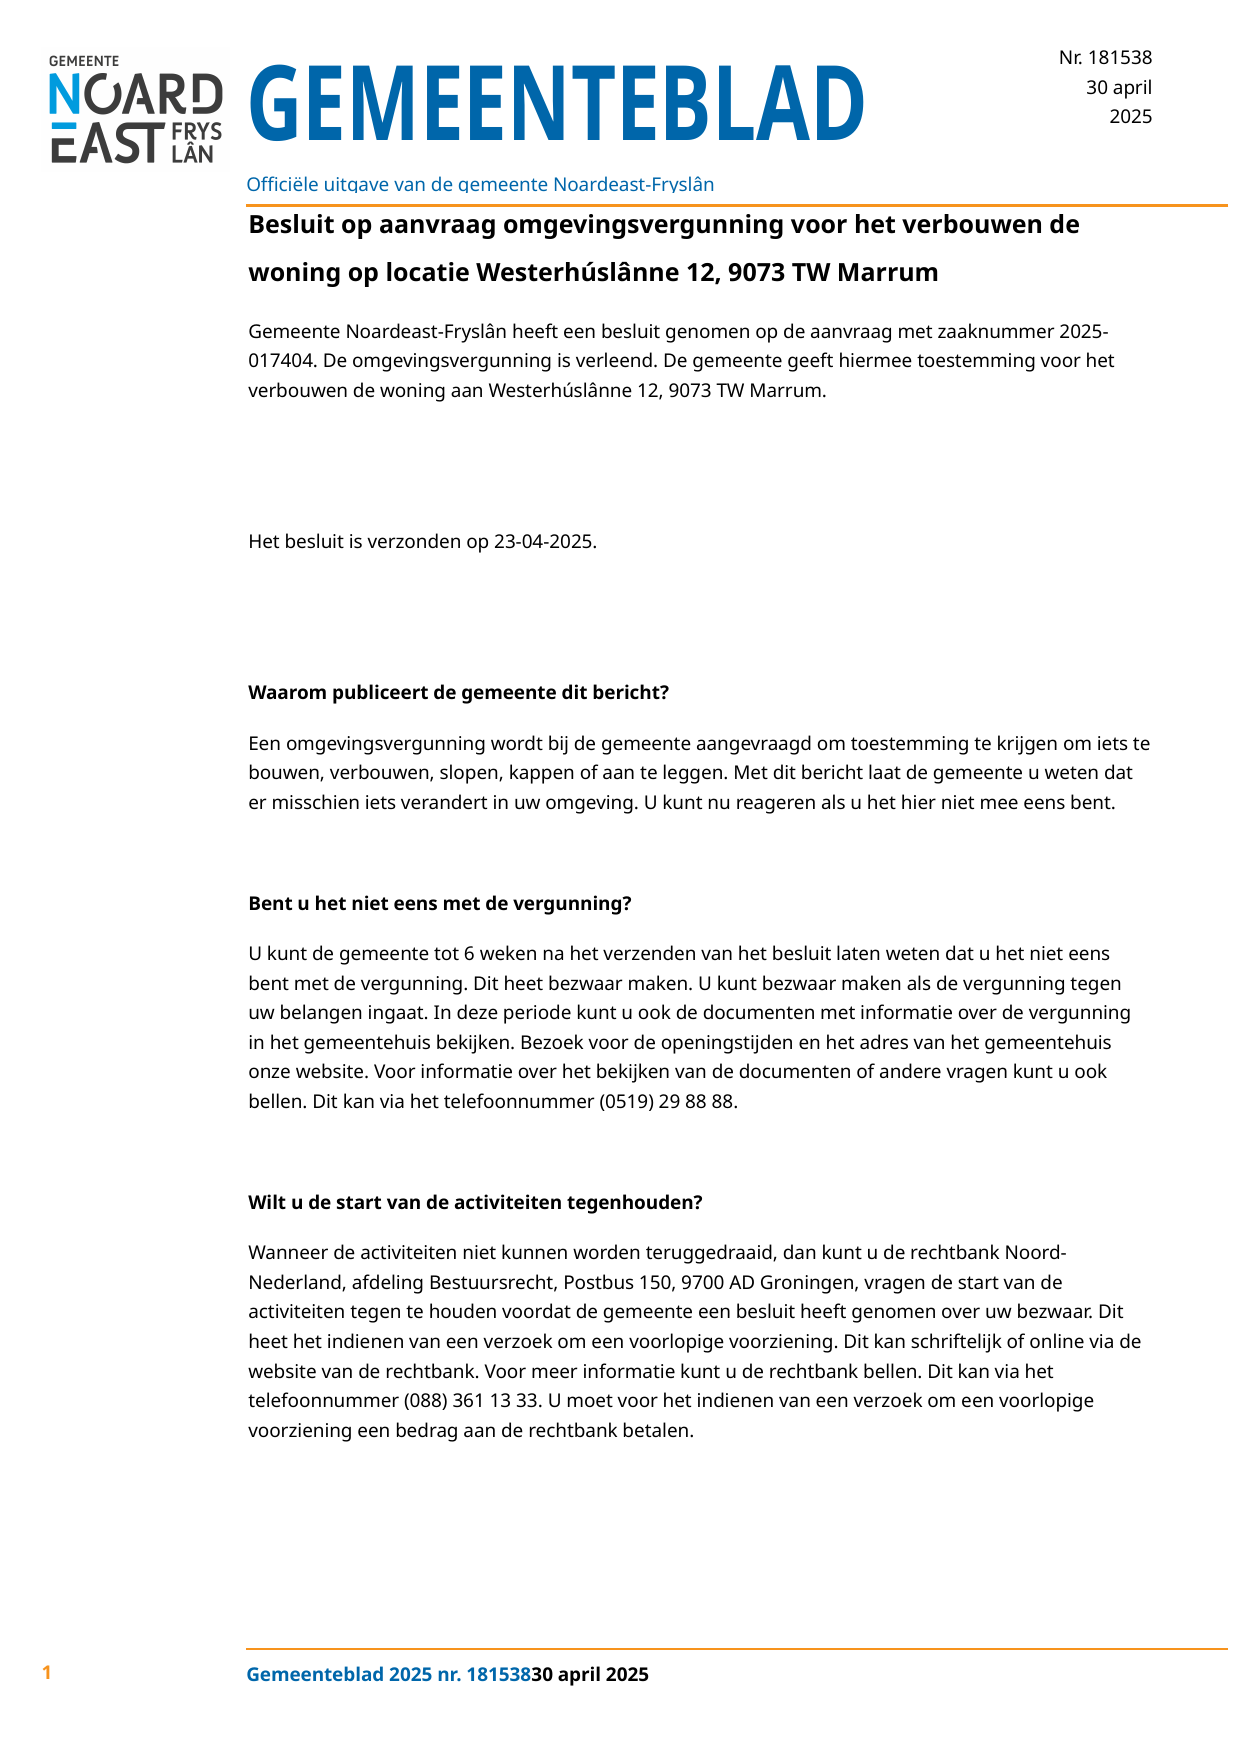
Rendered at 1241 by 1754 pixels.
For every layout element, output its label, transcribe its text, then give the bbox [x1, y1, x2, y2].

text Wilt u de start van de activiteiten tegenhouden? [248, 1189, 1152, 1215]
text Het besluit is verzonden op 23-04-2025. [248, 528, 1152, 554]
text Wanneer de activiteiten niet kunnen worden teruggedraaid, dan kunt u de rechtbank Noord-Nederland, afdeling Bestuursrecht, Postbus 150, 9700 AD Groningen, vragen de start van de activiteiten tegen te houden voordat de gemeente een besluit heeft genomen over uw bezwaar. Dit heet het indienen van een verzoek om een voorlopige voorziening. Dit kan schriftelijk of online via de website van de rechtbank. Voor meer informatie kunt u de rechtbank bellen. Dit kan via het telefoonnummer (088) 361 13 33. U moet voor het indienen van een verzoek om een voorlopige voorziening een bedrag aan de rechtbank betalen. [248, 1239, 1152, 1443]
text Waarom publiceert de gemeente dit bericht? [248, 679, 1152, 705]
picture [41, 47, 231, 172]
text Besluit op aanvraag omgevingsvergunning voor het verbouwen de woning op locatie Westerhúslânne 12, 9073 TW Marrum [248, 207, 1152, 288]
text Een omgevingsvergunning wordt bij de gemeente aangevraagd om toestemming te krijgen om iets te bouwen, verbouwen, slopen, kappen of aan te leggen. Met dit bericht laat de gemeente u weten dat er misschien iets verandert in uw omgeving. U kunt nu reageren als u het hier niet mee eens bent. [248, 730, 1152, 815]
text Bent u het niet eens met de vergunning? [248, 890, 1152, 916]
text U kunt de gemeente tot 6 weken na het verzenden van het besluit laten weten dat u het niet eens bent met de vergunning. Dit heet bezwaar maken. U kunt bezwaar maken als de vergunning tegen uw belangen ingaat. In deze periode kunt u ook de documenten met informatie over de vergunning in het gemeentehuis bekijken. Bezoek voor de openingstijden en het adres van het gemeentehuis onze website. Voor informatie over het bekijken van de documenten of andere vragen kunt u ook bellen. Dit kan via het telefoonnummer (0519) 29 88 88. [248, 940, 1152, 1114]
text Gemeente Noardeast-Fryslân heeft een besluit genomen op de aanvraag met zaaknummer 2025-017404. De omgevingsvergunning is verleend. De gemeente geeft hiermee toestemming voor het verbouwen de woning aan Westerhúslânne 12, 9073 TW Marrum. [248, 318, 1152, 403]
